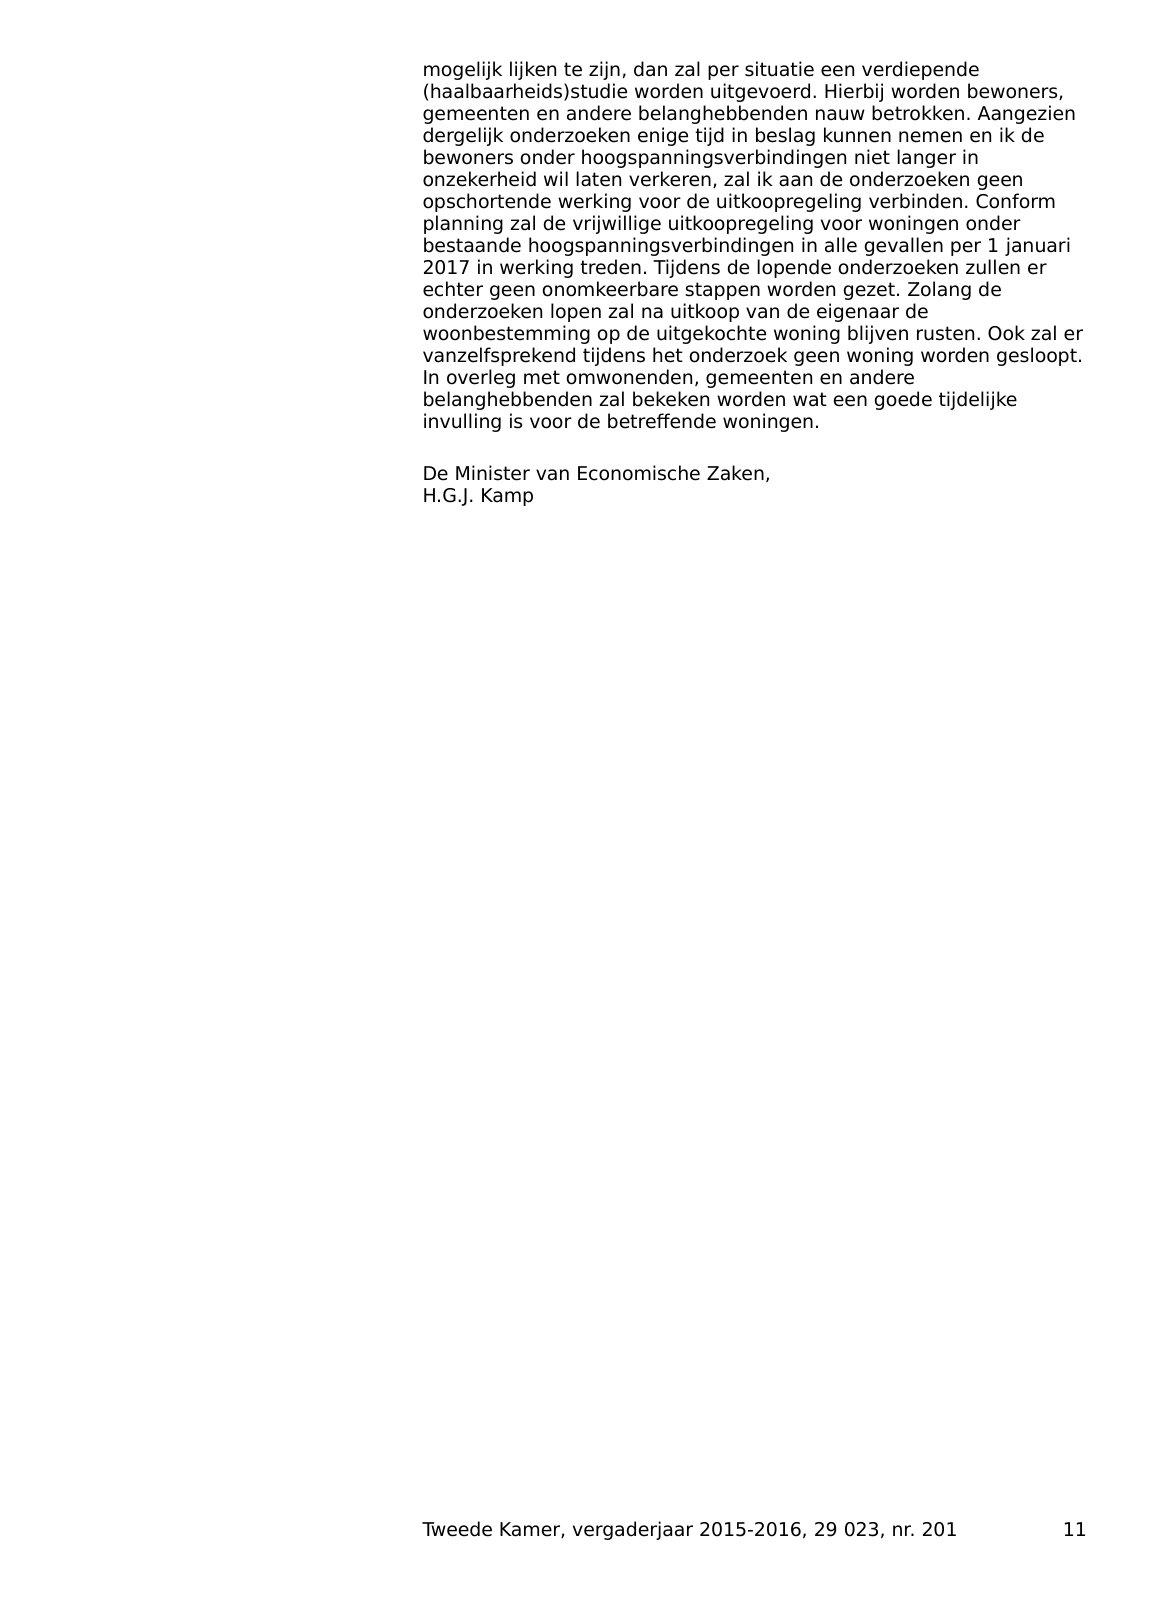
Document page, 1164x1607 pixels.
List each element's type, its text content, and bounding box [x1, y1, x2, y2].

text De Minister van Economische Zaken, H.G.J. Kamp [422, 463, 1087, 507]
text mogelijk lijken te zijn, dan zal per situatie een verdiepende (haalbaarheids)studie worden uitgevoerd. Hierbij worden bewoners, gemeenten en andere belanghebbenden nauw betrokken. Aangezien dergelijk onderzoeken enige tijd in beslag kunnen nemen en ik de bewoners onder hoogspanningsverbindingen niet langer in onzekerheid wil laten verkeren, zal ik aan de onderzoeken geen opschortende werking voor de uitkoopregeling verbinden. Conform planning zal de vrijwillige uitkoopregeling voor woningen onder bestaande hoogspanningsverbindingen in alle gevallen per 1 januari 2017 in werking treden. Tijdens de lopende onderzoeken zullen er echter geen onomkeerbare stappen worden gezet. Zolang de onderzoeken lopen zal na uitkoop van de eigenaar de woonbestemming op de uitgekochte woning blijven rusten. Ook zal er vanzelfsprekend tijdens het onderzoek geen woning worden gesloopt. In overleg met omwonenden, gemeenten en andere belanghebbenden zal bekeken worden wat een goede tijdelijke invulling is voor de betreffende woningen. [422, 59, 1087, 433]
